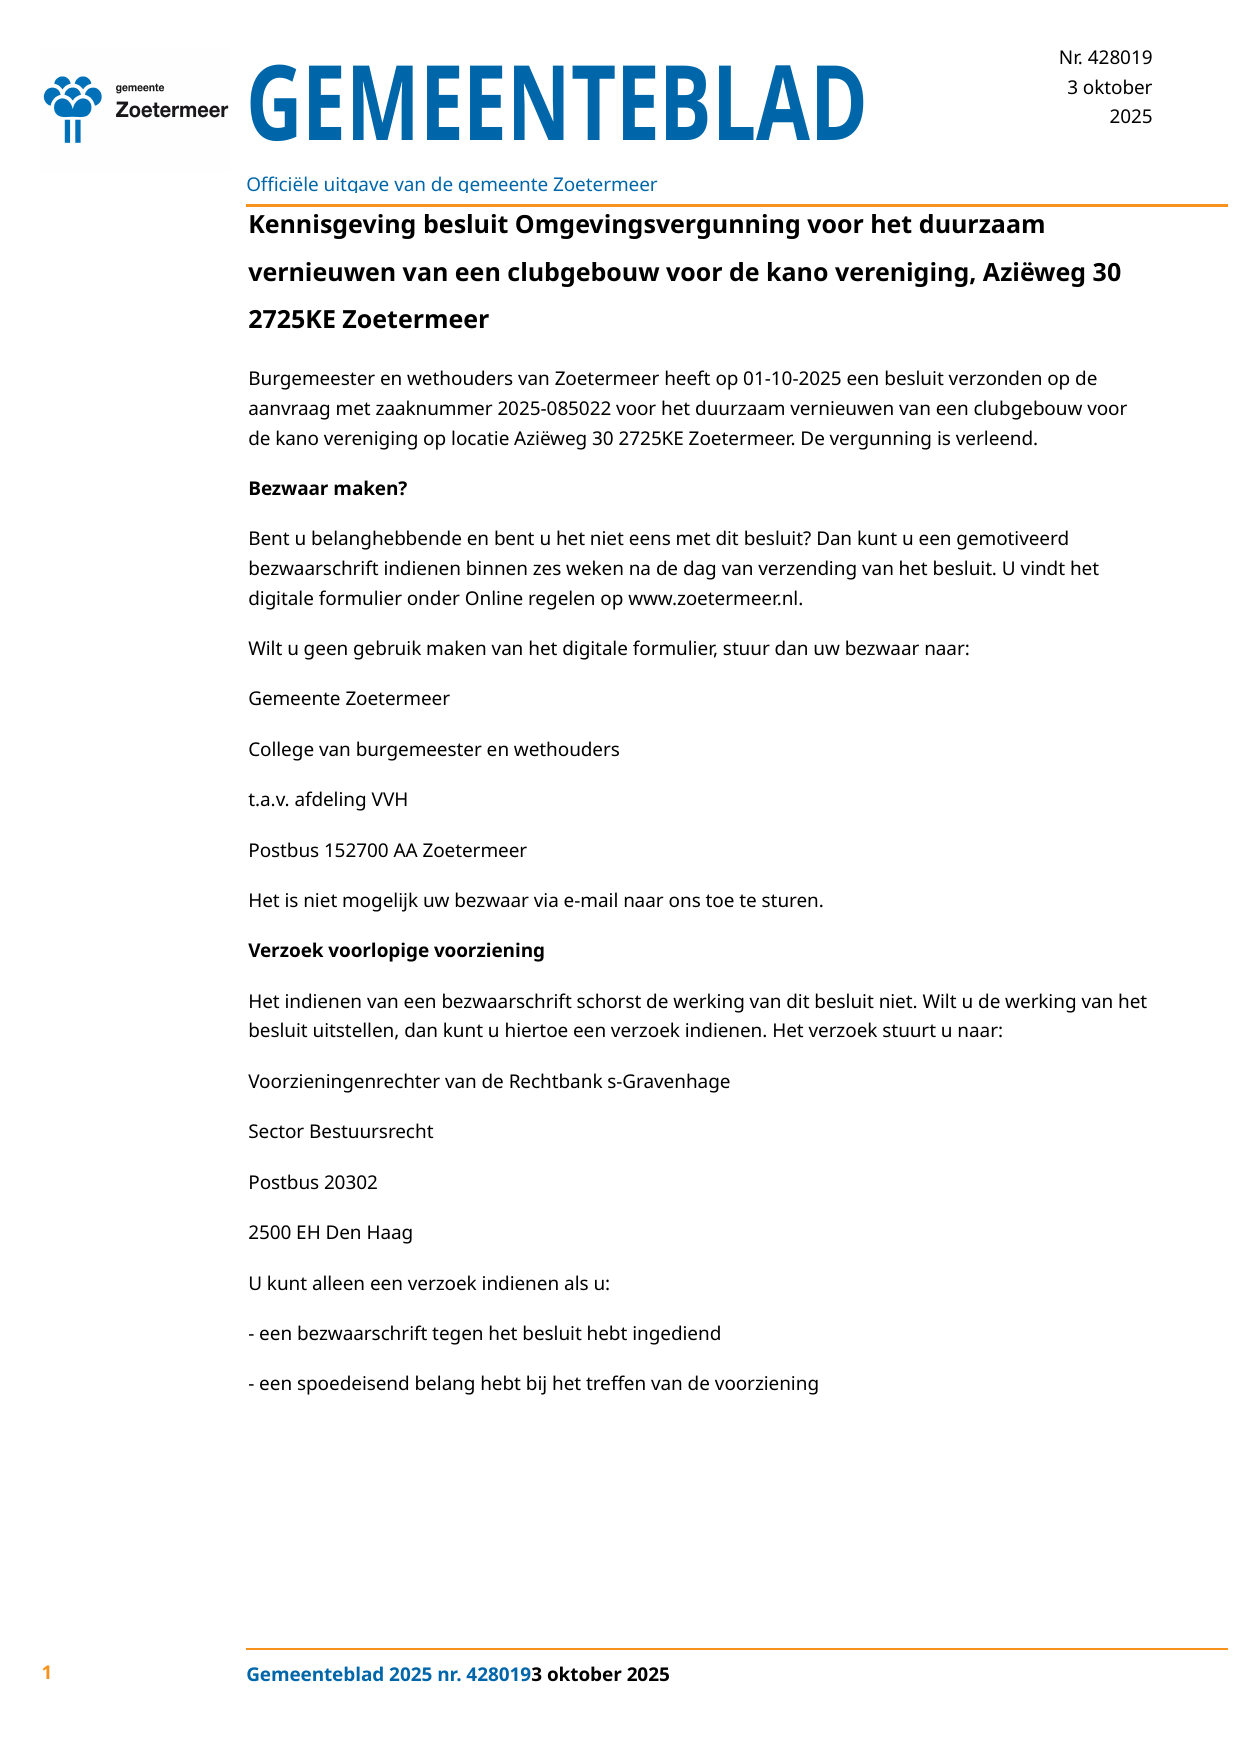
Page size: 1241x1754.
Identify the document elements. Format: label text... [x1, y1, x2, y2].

text Verzoek voorlopige voorziening [248, 938, 1152, 963]
picture [41, 47, 231, 172]
text Gemeente Zoetermeer [248, 686, 1152, 711]
text Voorzieningenrechter van de Rechtbank s-Gravenhage [248, 1068, 1152, 1094]
text Kennisgeving besluit Omgevingsvergunning voor het duurzaam vernieuwen van een clubgebouw voor de kano vereniging, Aziëweg 30 2725KE Zoetermeer [248, 207, 1152, 336]
text 2500 EH Den Haag [248, 1219, 1152, 1245]
text Postbus 152700 AA Zoetermeer [248, 837, 1152, 862]
text Het indienen van een bezwaarschrift schorst de werking van dit besluit niet. Wilt u de werking van het besluit uitstellen, dan kunt u hiertoe een verzoek indienen. Het verzoek stuurt u naar: [248, 988, 1152, 1043]
text Bezwaar maken? [248, 475, 1152, 501]
text College van burgemeester en wethouders [248, 736, 1152, 762]
text Sector Bestuursrecht [248, 1118, 1152, 1144]
text Het is niet mogelijk uw bezwaar via e-mail naar ons toe te sturen. [248, 887, 1152, 913]
text Wilt u geen gebruik maken van het digitale formulier, stuur dan uw bezwaar naar: [248, 635, 1152, 661]
text - een spoedeisend belang hebt bij het treffen van de voorziening [248, 1371, 1152, 1396]
text Burgemeester en wethouders van Zoetermeer heeft op 01-10-2025 een besluit verzonden op de aanvraag met zaaknummer 2025-085022 voor het duurzaam vernieuwen van een clubgebouw voor de kano vereniging op locatie Aziëweg 30 2725KE Zoetermeer. De vergunning is verleend. [248, 366, 1152, 450]
text Bent u belanghebbende en bent u het niet eens met dit besluit? Dan kunt u een gemotiveerd bezwaarschrift indienen binnen zes weken na de dag van verzending van het besluit. U vindt het digitale formulier onder Online regelen op www.zoetermeer.nl. [248, 526, 1152, 610]
text Postbus 20302 [248, 1169, 1152, 1194]
text - een bezwaarschrift tegen het besluit hebt ingediend [248, 1320, 1152, 1346]
text t.a.v. afdeling VVH [248, 786, 1152, 812]
text U kunt alleen een verzoek indienen als u: [248, 1270, 1152, 1295]
